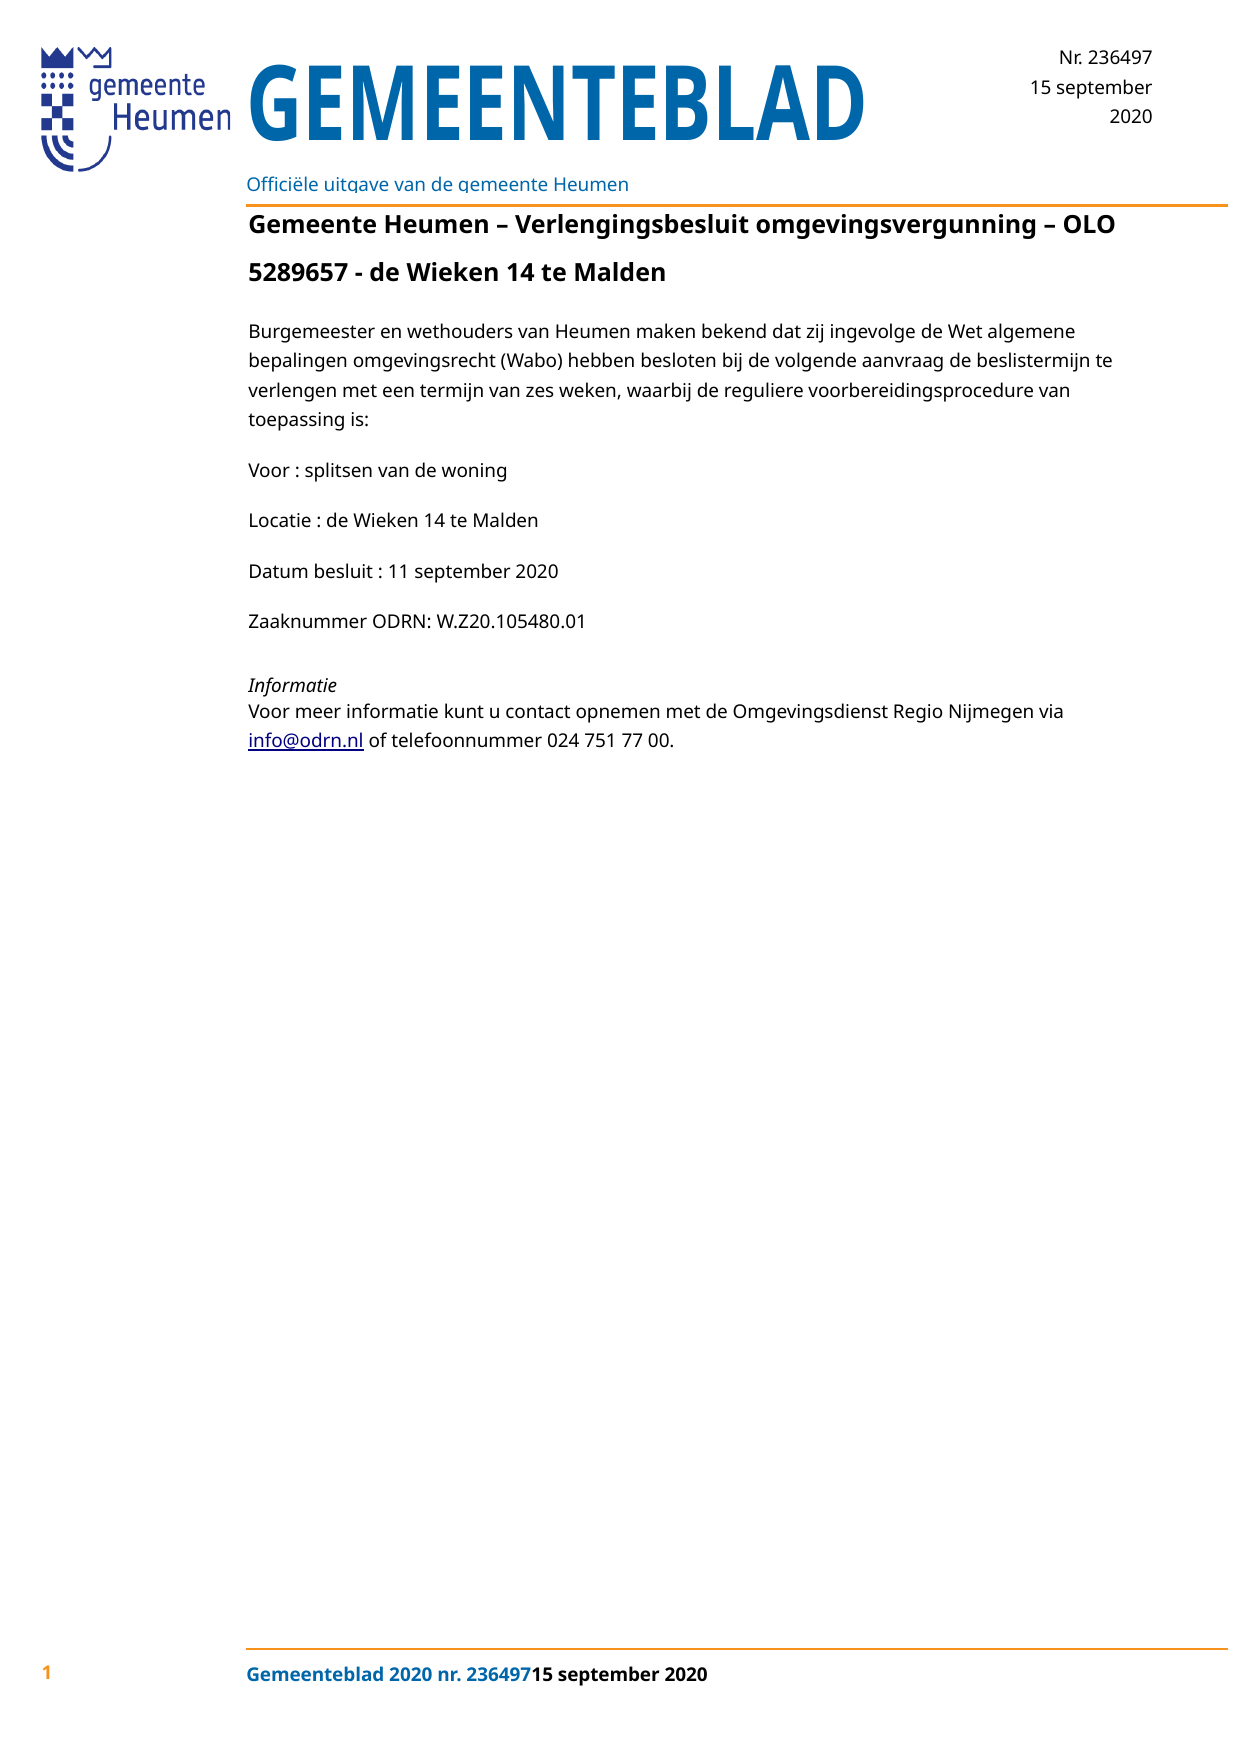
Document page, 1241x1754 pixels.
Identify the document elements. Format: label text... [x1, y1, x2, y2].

text Locatie : de Wieken 14 te Malden [248, 507, 1152, 533]
text Burgemeester en wethouders van Heumen maken bekend dat zij ingevolge de Wet algemene bepalingen omgevingsrecht (Wabo) hebben besloten bij de volgende aanvraag de beslistermijn te verlengen met een termijn van zes weken, waarbij de reguliere voorbereidingsprocedure van toepassing is: [248, 318, 1152, 432]
picture [41, 47, 231, 172]
text Voor : splitsen van de woning [248, 457, 1152, 483]
text Voor meer informatie kunt u contact opnemen met de Omgevingsdienst Regio Nijmegen via info@odrn.nl of telefoonnummer 024 751 77 00. [248, 698, 1152, 753]
text Gemeente Heumen – Verlengingsbesluit omgevingsvergunning – OLO 5289657 - de Wieken 14 te Malden [248, 207, 1152, 288]
text Informatie [248, 672, 1152, 698]
text Zaaknummer ODRN: W.Z20.105480.01 [248, 608, 1152, 634]
text Datum besluit : 11 september 2020 [248, 558, 1152, 584]
